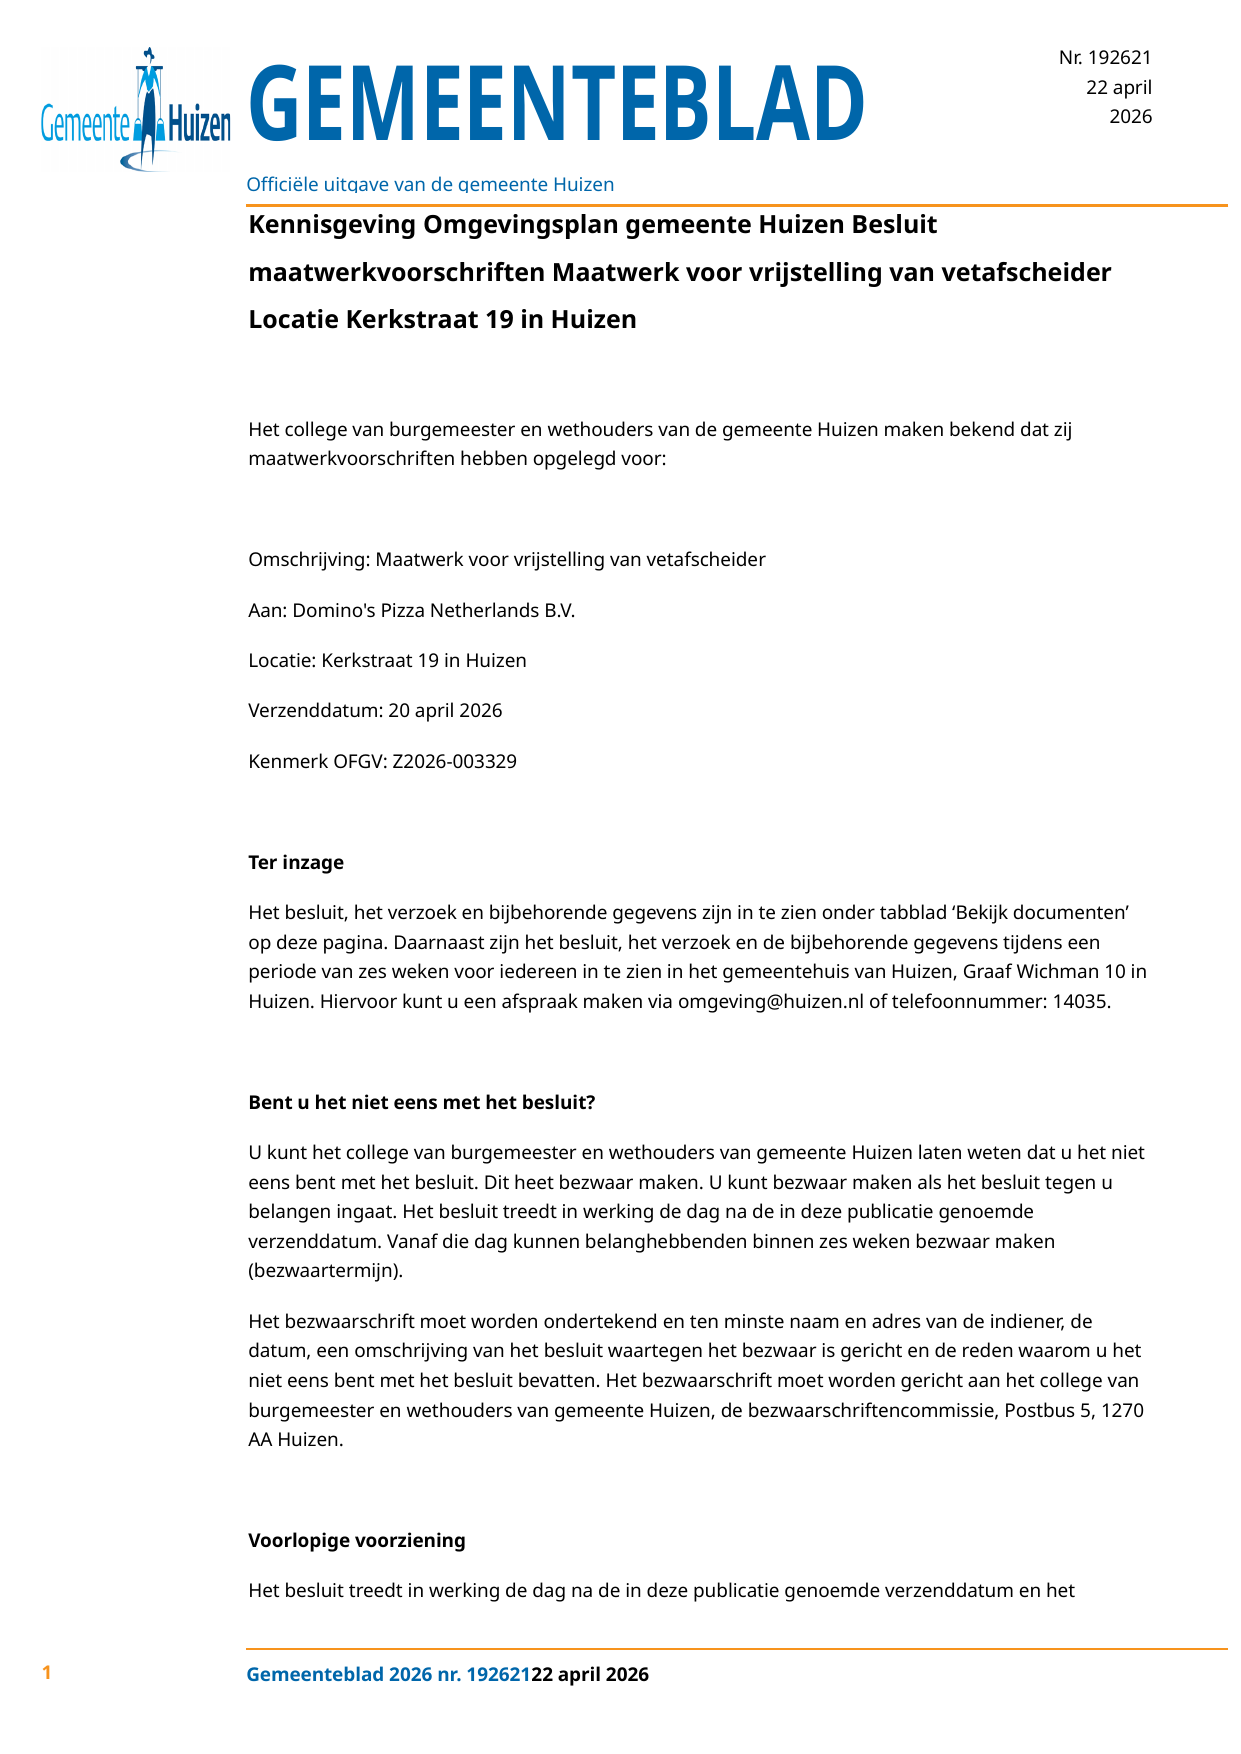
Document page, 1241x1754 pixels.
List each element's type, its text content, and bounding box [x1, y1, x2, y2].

text Het besluit, het verzoek en bijbehorende gegevens zijn in te zien onder tabblad ‘Bekijk documenten’ op deze pagina. Daarnaast zijn het besluit, het verzoek en de bijbehorende gegevens tijdens een periode van zes weken voor iedereen in te zien in het gemeentehuis van Huizen, Graaf Wichman 10 in Huizen. Hiervoor kunt u een afspraak maken via omgeving@huizen.nl of telefoonnummer: 14035. [248, 899, 1152, 1014]
text Aan: Domino's Pizza Netherlands B.V. [248, 597, 1152, 622]
text Bent u het niet eens met het besluit? [248, 1089, 1152, 1114]
text Kenmerk OFGV: Z2026-003329 [248, 748, 1152, 774]
text Het college van burgemeester en wethouders van de gemeente Huizen maken bekend dat zij maatwerkvoorschriften hebben opgelegd voor: [248, 416, 1152, 471]
text Verzenddatum: 20 april 2026 [248, 698, 1152, 723]
picture [41, 47, 231, 172]
text Kennisgeving Omgevingsplan gemeente Huizen Besluit maatwerkvoorschriften Maatwerk voor vrijstelling van vetafscheider Locatie Kerkstraat 19 in Huizen [248, 207, 1152, 336]
text Het besluit treedt in werking de dag na de in deze publicatie genoemde verzenddatum en het [248, 1578, 1152, 1603]
text Locatie: Kerkstraat 19 in Huizen [248, 647, 1152, 673]
text Het bezwaarschrift moet worden ondertekend en ten minste naam en adres van de indiener, de datum, een omschrijving van het besluit waartegen het bezwaar is gericht en de reden waarom u het niet eens bent met het besluit bevatten. Het bezwaarschrift moet worden gericht aan het college van burgemeester en wethouders van gemeente Huizen, de bezwaarschriftencommissie, Postbus 5, 1270 AA Huizen. [248, 1308, 1152, 1452]
text Voorlopige voorziening [248, 1527, 1152, 1553]
text Ter inzage [248, 849, 1152, 874]
text U kunt het college van burgemeester en wethouders van gemeente Huizen laten weten dat u het niet eens bent met het besluit. Dit heet bezwaar maken. U kunt bezwaar maken als het besluit tegen u belangen ingaat. Het besluit treedt in werking de dag na de in deze publicatie genoemde verzenddatum. Vanaf die dag kunnen belanghebbenden binnen zes weken bezwaar maken (bezwaartermijn). [248, 1139, 1152, 1283]
text Omschrijving: Maatwerk voor vrijstelling van vetafscheider [248, 546, 1152, 572]
